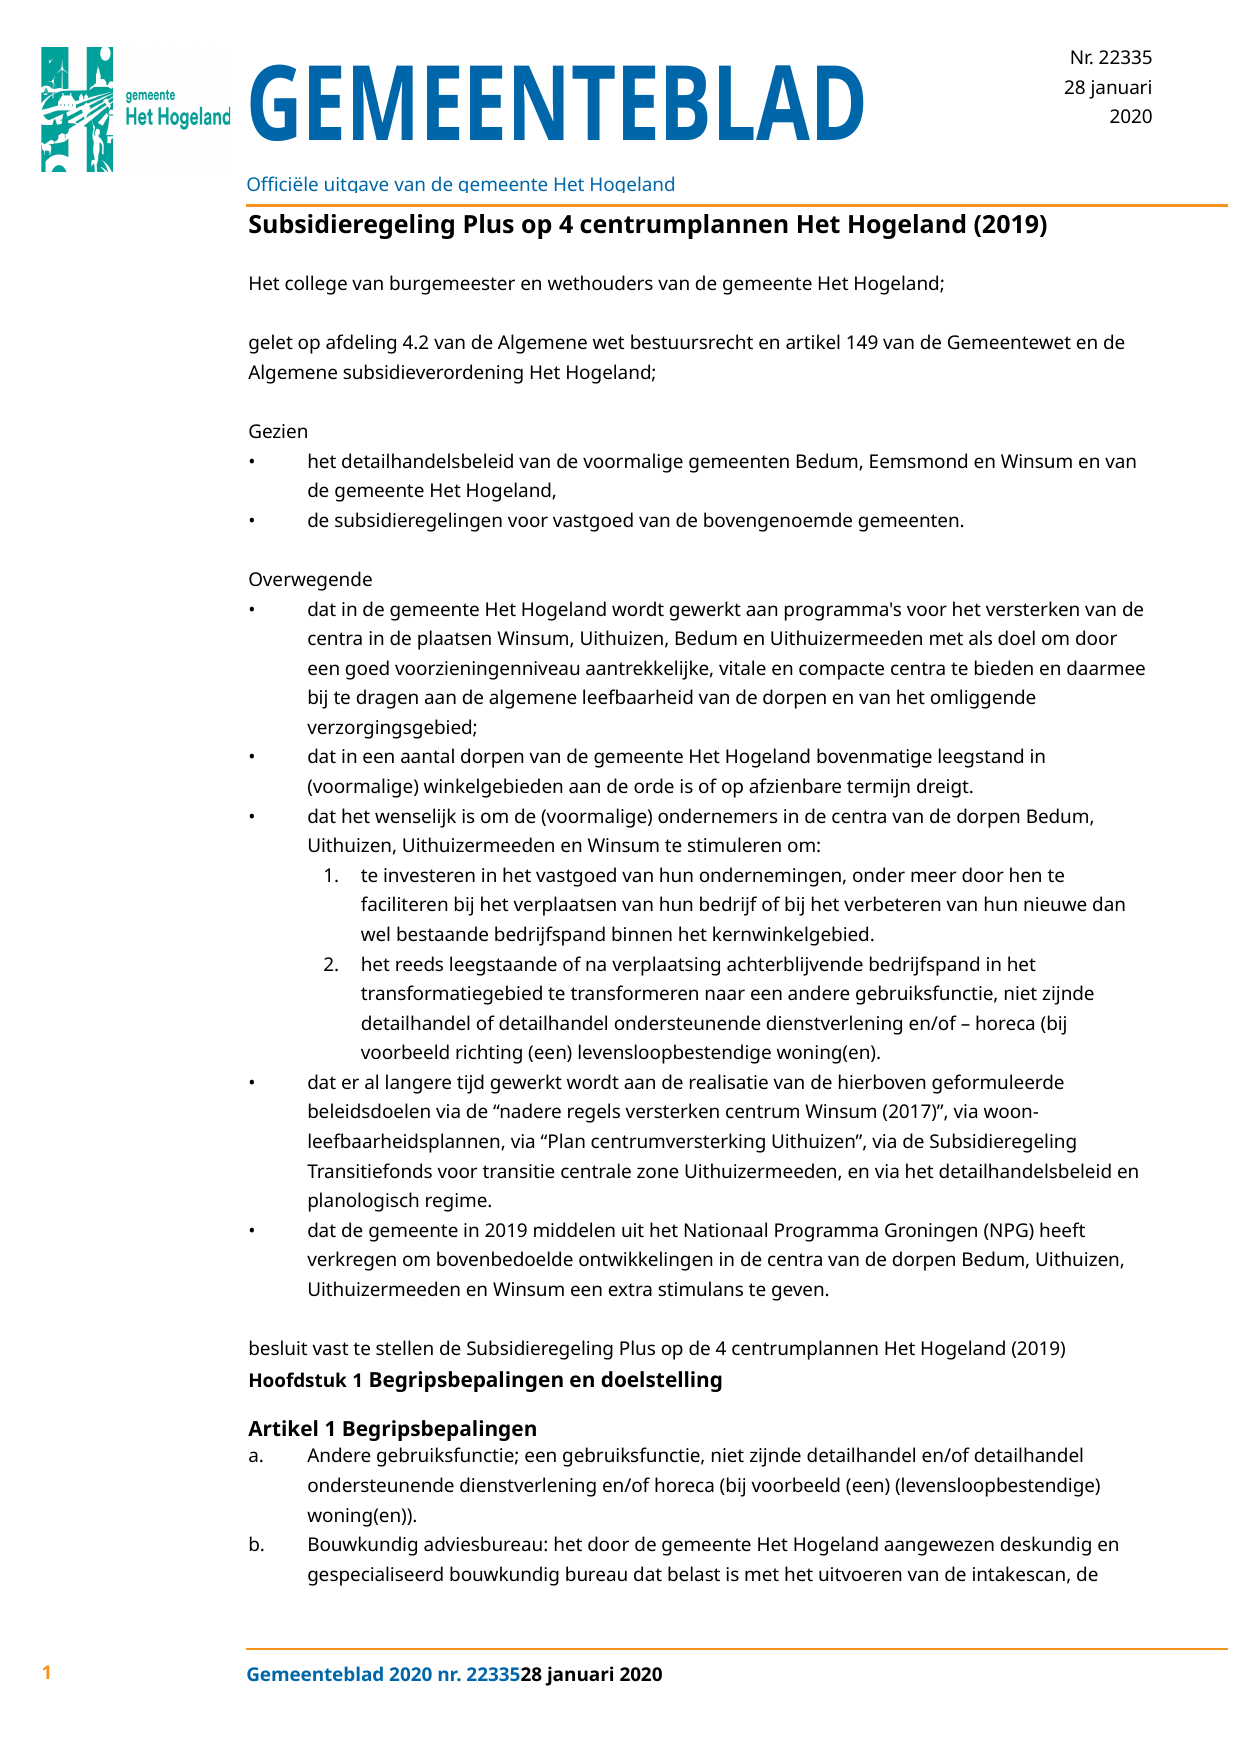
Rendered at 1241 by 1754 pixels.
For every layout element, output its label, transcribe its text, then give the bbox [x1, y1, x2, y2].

list dat de gemeente in 2019 middelen uit het Nationaal Programma Groningen (NPG) heeft verkregen om bovenbedoelde ontwikkelingen in de centra van de dorpen Bedum, Uithuizen, Uithuizermeeden en Winsum een extra stimulans te geven. [248, 1217, 1152, 1302]
text Het college van burgemeester en wethouders van de gemeente Het Hogeland; [248, 270, 1152, 296]
list Bouwkundig adviesbureau: het door de gemeente Het Hogeland aangewezen deskundig en gespecialiseerd bouwkundig bureau dat belast is met het uitvoeren van de intakescan, de [248, 1531, 1152, 1587]
list het detailhandelsbeleid van de voormalige gemeenten Bedum, Eemsmond en Winsum en van de gemeente Het Hogeland, [248, 448, 1152, 503]
text besluit vast te stellen de Subsidieregeling Plus op de 4 centrumplannen Het Hogeland (2019) [248, 1335, 1152, 1361]
text Hoofdstuk 1 Begripsbepalingen en doelstelling [248, 1365, 1152, 1393]
picture [41, 47, 231, 172]
list het reeds leegstaande of na verplaatsing achterblijvende bedrijfspand in het transformatiegebied te transformeren naar een andere gebruiksfunctie, niet zijnde detailhandel of detailhandel ondersteunende dienstverlening en/of – horeca (bij voorbeeld richting (een) levensloopbestendige woning(en). [323, 951, 1152, 1065]
list dat het wenselijk is om de (voormalige) ondernemers in de centra van de dorpen Bedum, Uithuizen, Uithuizermeeden en Winsum te stimuleren om: [248, 803, 1152, 858]
text Artikel 1 Begripsbepalingen [248, 1414, 1152, 1443]
list dat in een aantal dorpen van de gemeente Het Hogeland bovenmatige leegstand in (voormalige) winkelgebieden aan de orde is of op afzienbare termijn dreigt. [248, 744, 1152, 799]
text Gezien [248, 418, 1152, 444]
list Andere gebruiksfunctie; een gebruiksfunctie, niet zijnde detailhandel en/of detailhandel ondersteunende dienstverlening en/of horeca (bij voorbeeld (een) (levensloopbestendige) woning(en)). [248, 1443, 1152, 1527]
text Subsidieregeling Plus op 4 centrumplannen Het Hogeland (2019) [248, 207, 1152, 241]
list te investeren in het vastgoed van hun ondernemingen, onder meer door hen te faciliteren bij het verplaatsen van hun bedrijf of bij het verbeteren van hun nieuwe dan wel bestaande bedrijfspand binnen het kernwinkelgebied. [323, 862, 1152, 947]
text Overwegende [248, 566, 1152, 592]
text gelet op afdeling 4.2 van de Algemene wet bestuursrecht en artikel 149 van de Gemeentewet en de Algemene subsidieverordening Het Hogeland; [248, 329, 1152, 385]
list dat er al langere tijd gewerkt wordt aan de realisatie van de hierboven geformuleerde beleidsdoelen via de “nadere regels versterken centrum Winsum (2017)”, via woon-leefbaarheidsplannen, via “Plan centrumversterking Uithuizen”, via de Subsidieregeling Transitiefonds voor transitie centrale zone Uithuizermeeden, en via het detailhandelsbeleid en planologisch regime. [248, 1069, 1152, 1213]
list de subsidieregelingen voor vastgoed van de bovengenoemde gemeenten. [248, 507, 1152, 533]
list dat in de gemeente Het Hogeland wordt gewerkt aan programma's voor het versterken van de centra in de plaatsen Winsum, Uithuizen, Bedum en Uithuizermeeden met als doel om door een goed voorzieningenniveau aantrekkelijke, vitale en compacte centra te bieden en daarmee bij te dragen aan de algemene leefbaarheid van de dorpen en van het omliggende verzorgingsgebied; [248, 596, 1152, 740]
